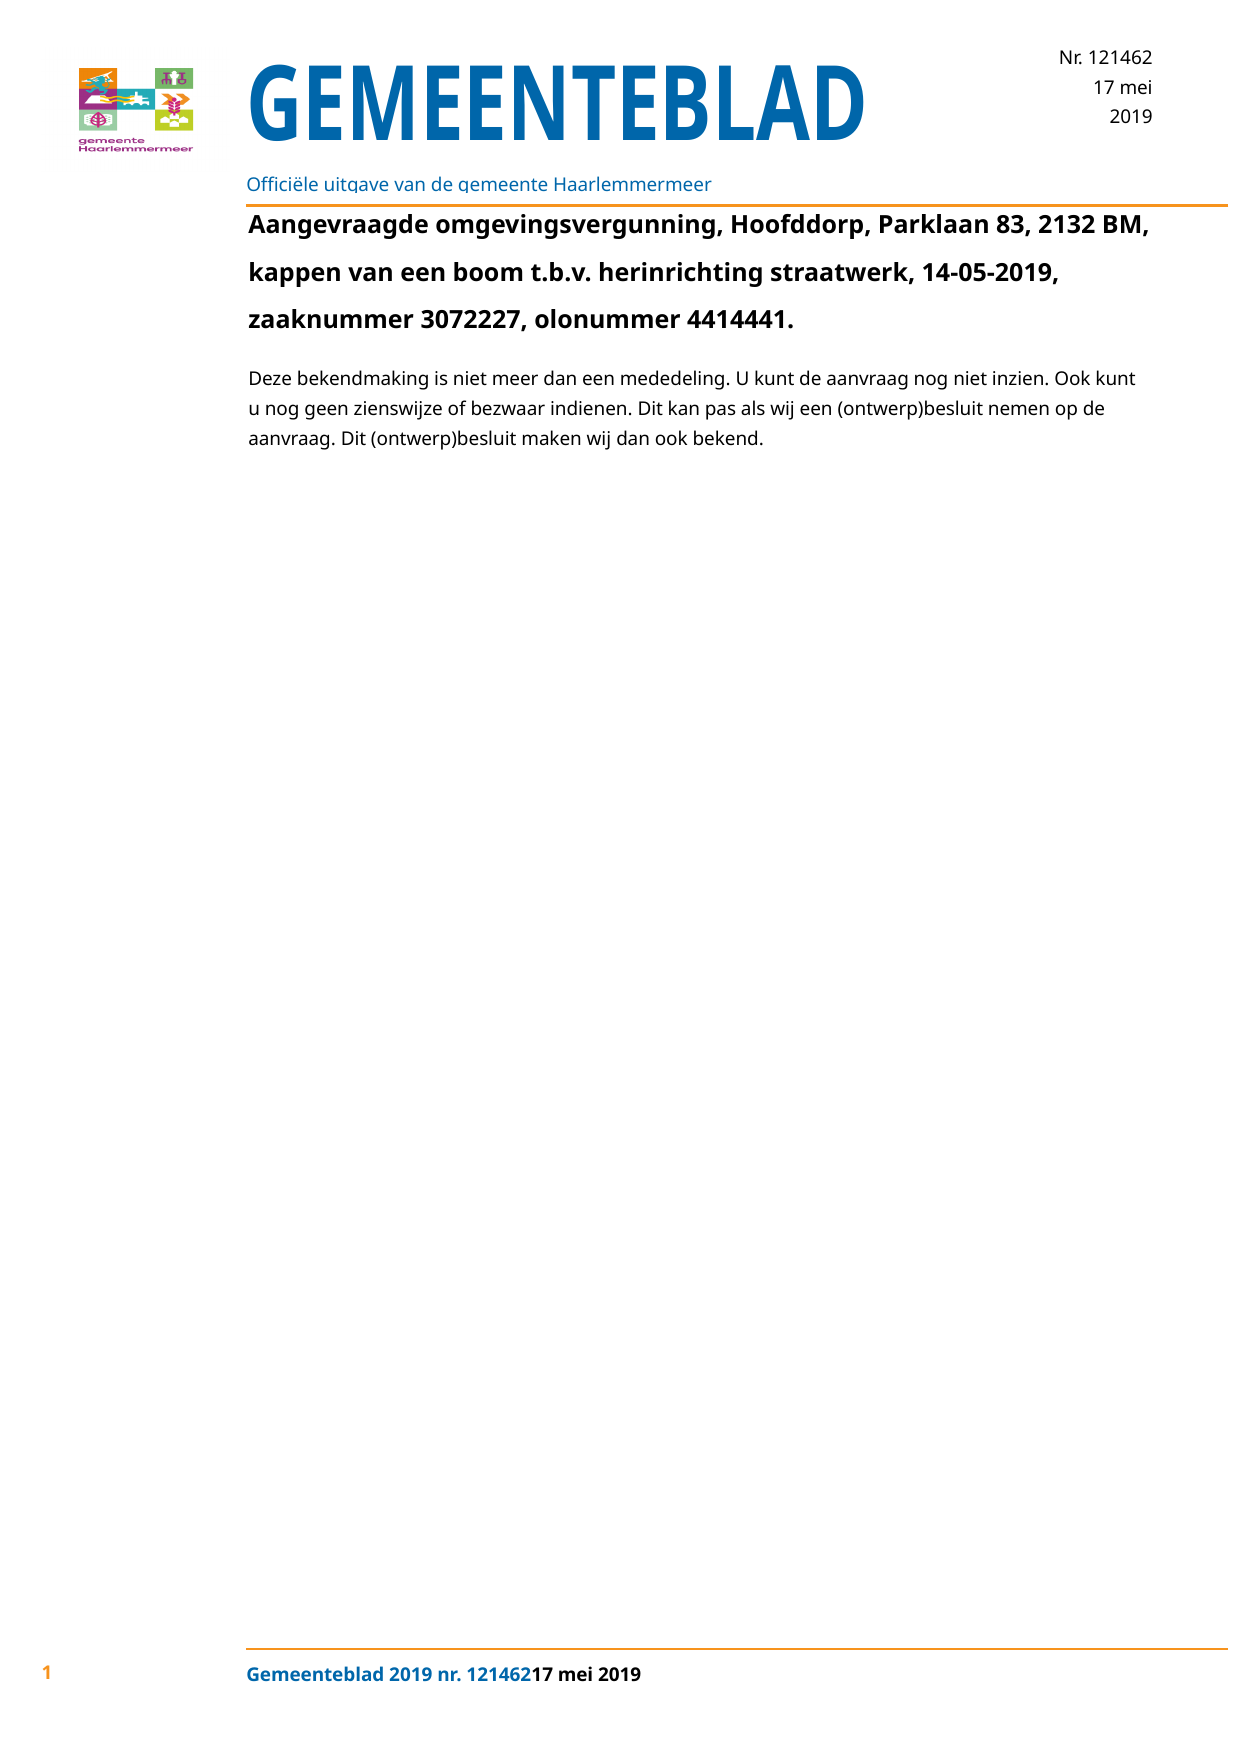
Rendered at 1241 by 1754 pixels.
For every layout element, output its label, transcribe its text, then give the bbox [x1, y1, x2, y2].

picture [41, 47, 231, 172]
text Aangevraagde omgevingsvergunning, Hoofddorp, Parklaan 83, 2132 BM, kappen van een boom t.b.v. herinrichting straatwerk, 14-05-2019, zaaknummer 3072227, olonummer 4414441. [248, 207, 1152, 336]
text Deze bekendmaking is niet meer dan een mededeling. U kunt de aanvraag nog niet inzien. Ook kunt u nog geen zienswijze of bezwaar indienen. Dit kan pas als wij een (ontwerp)besluit nemen op de aanvraag. Dit (ontwerp)besluit maken wij dan ook bekend. [248, 366, 1152, 450]
